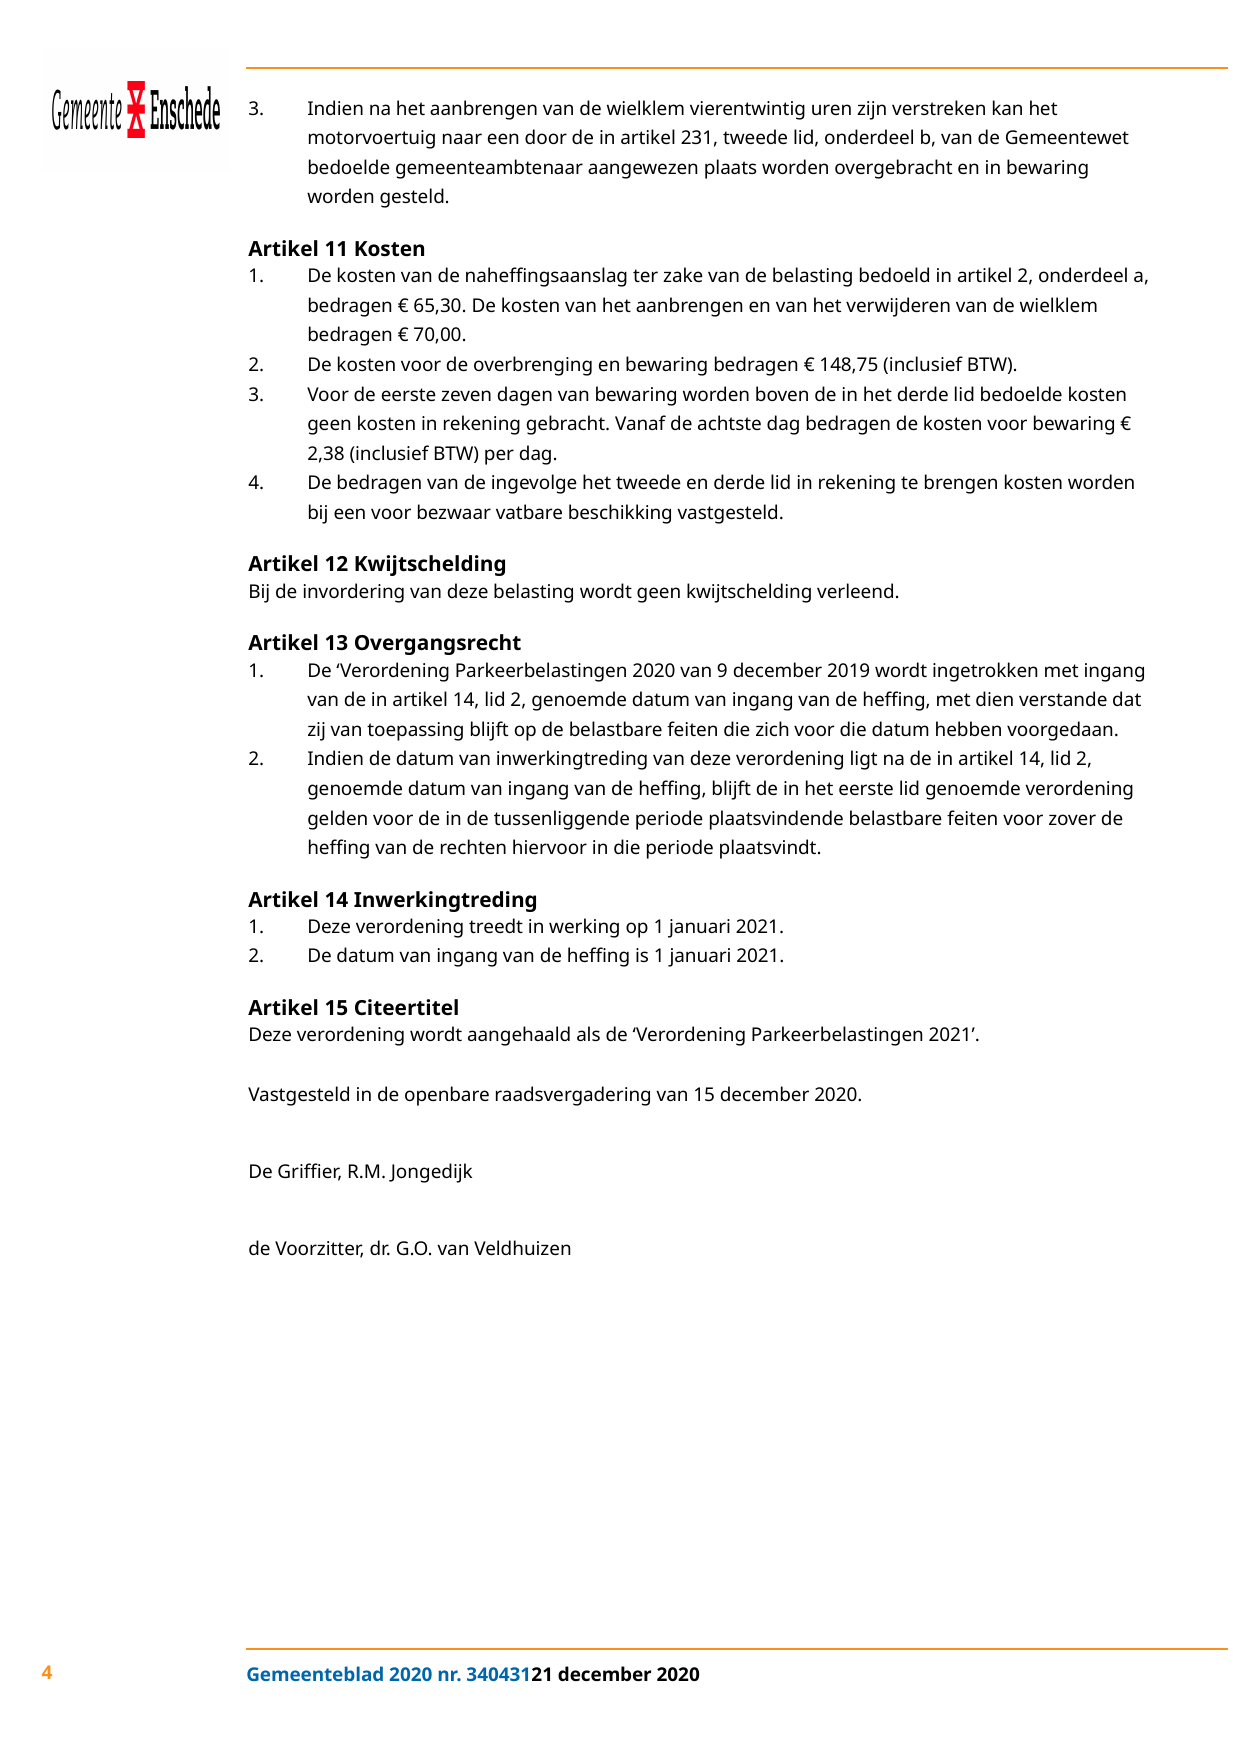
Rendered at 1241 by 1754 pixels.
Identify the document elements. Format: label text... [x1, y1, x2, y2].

list Deze verordening treedt in werking op 1 januari 2021. [248, 913, 1152, 939]
text Artikel 12 Kwijtschelding [248, 549, 1152, 578]
text Deze verordening wordt aangehaald als de ‘Verordening Parkeerbelastingen 2021’. [248, 1022, 1152, 1047]
list De kosten van de naheffingsaanslag ter zake van de belasting bedoeld in artikel 2, onderdeel a, bedragen € 65,30. De kosten van het aanbrengen en van het verwijderen van de wielklem bedragen € 70,00. [248, 262, 1152, 347]
text De Griffier, R.M. Jongedijk [248, 1158, 1152, 1184]
text Bij de invordering van deze belasting wordt geen kwijtschelding verleend. [248, 578, 1152, 604]
text Artikel 14 Inwerkingtreding [248, 885, 1152, 913]
picture [41, 47, 231, 172]
list Indien de datum van inwerkingtreding van deze verordening ligt na de in artikel 14, lid 2, genoemde datum van ingang van de heffing, blijft de in het eerste lid genoemde verordening gelden voor de in de tussenliggende periode plaatsvindende belastbare feiten voor zover de heffing van de rechten hiervoor in die periode plaatsvindt. [248, 746, 1152, 860]
text Artikel 11 Kosten [248, 234, 1152, 262]
list De kosten voor de overbrenging en bewaring bedragen € 148,75 (inclusief BTW). [248, 351, 1152, 377]
list De datum van ingang van de heffing is 1 januari 2021. [248, 943, 1152, 968]
list De bedragen van de ingevolge het tweede en derde lid in rekening te brengen kosten worden bij een voor bezwaar vatbare beschikking vastgesteld. [248, 469, 1152, 525]
text de Voorzitter, dr. G.O. van Veldhuizen [248, 1235, 1152, 1261]
list Indien na het aanbrengen van de wielklem vierentwintig uren zijn verstreken kan het motorvoertuig naar een door de in artikel 231, tweede lid, onderdeel b, van de Gemeentewet bedoelde gemeenteambtenaar aangewezen plaats worden overgebracht en in bewaring worden gesteld. [248, 95, 1152, 209]
list Voor de eerste zeven dagen van bewaring worden boven de in het derde lid bedoelde kosten geen kosten in rekening gebracht. Vanaf de achtste dag bedragen de kosten voor bewaring € 2,38 (inclusief BTW) per dag. [248, 381, 1152, 466]
text Artikel 13 Overgangsrecht [248, 628, 1152, 657]
text Vastgesteld in de openbare raadsvergadering van 15 december 2020. [248, 1081, 1152, 1106]
list De ‘Verordening Parkeerbelastingen 2020 van 9 december 2019 wordt ingetrokken met ingang van de in artikel 14, lid 2, genoemde datum van ingang van de heffing, met dien verstande dat zij van toepassing blijft op de belastbare feiten die zich voor die datum hebben voorgedaan. [248, 657, 1152, 742]
text Artikel 15 Citeertitel [248, 993, 1152, 1022]
